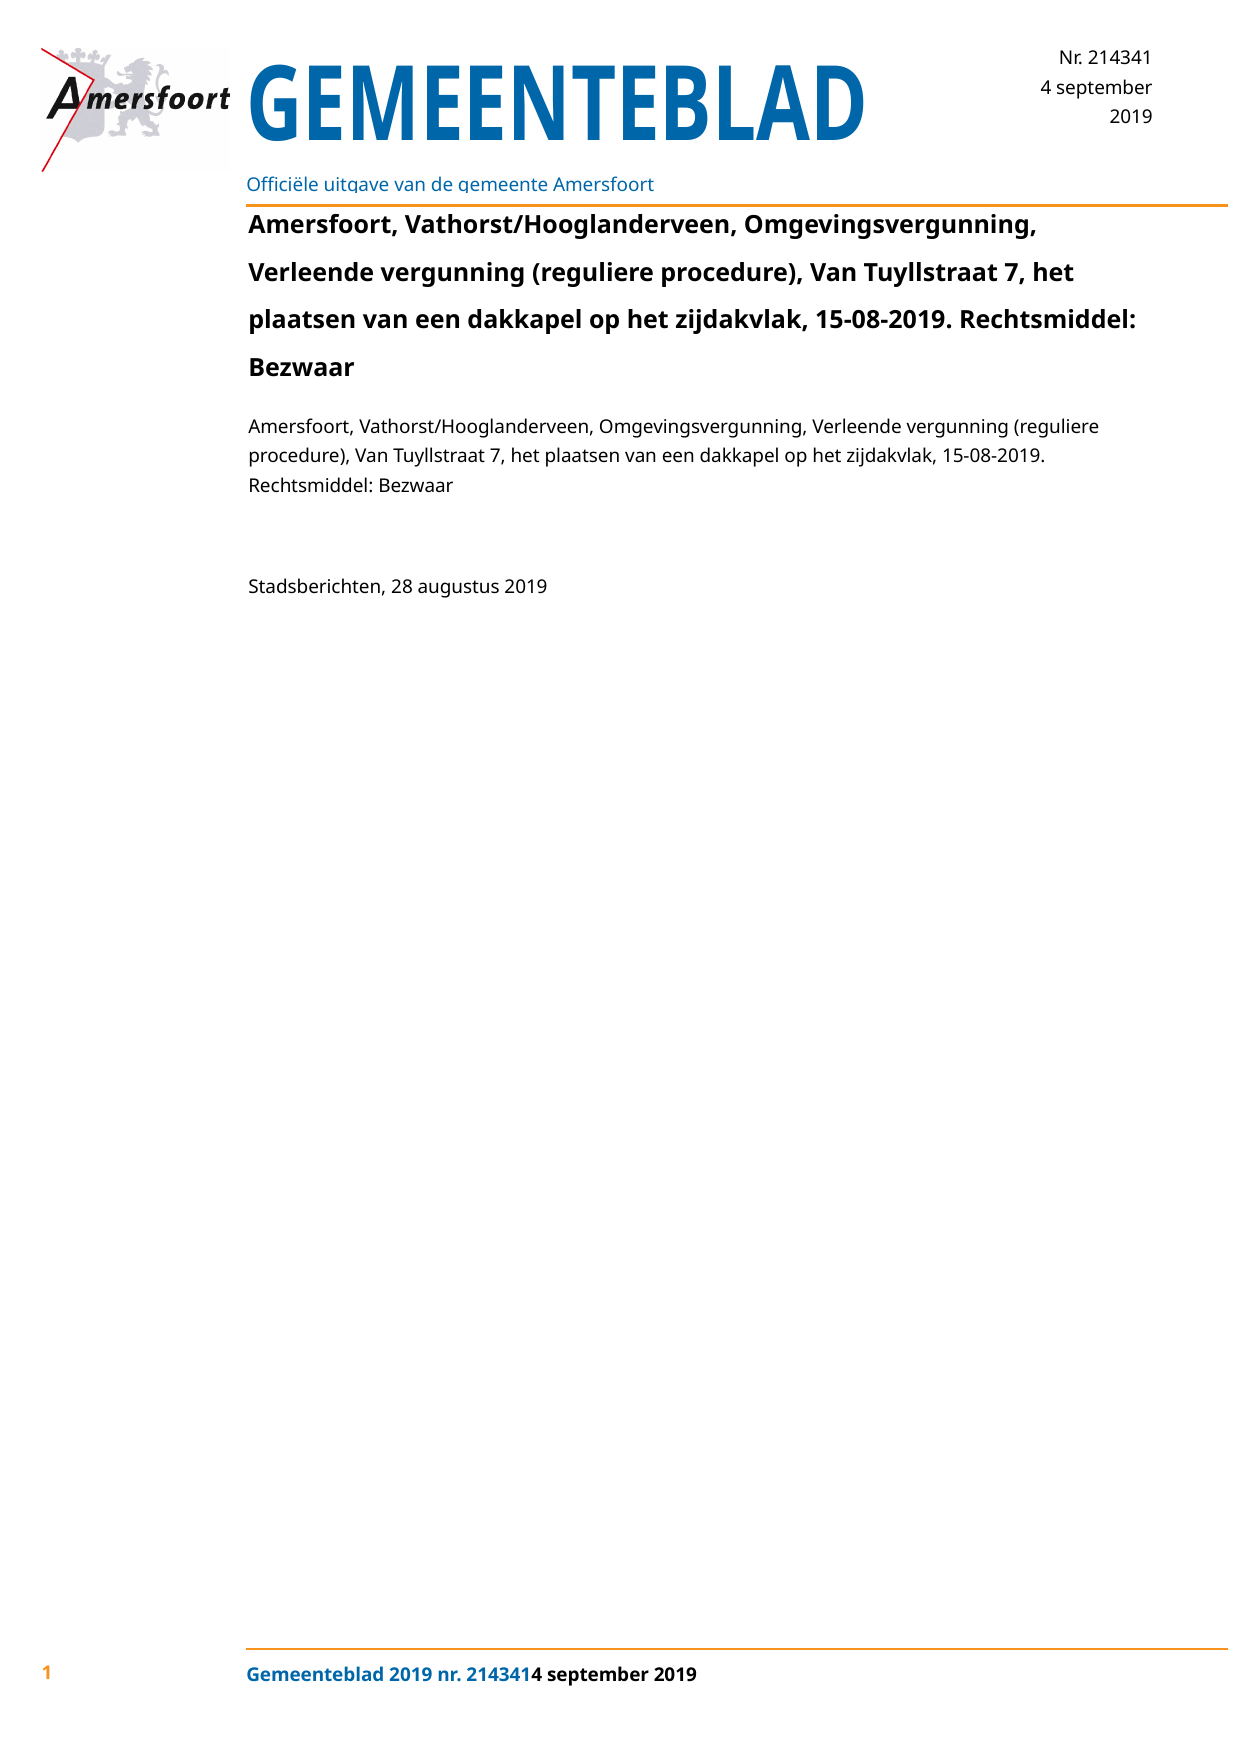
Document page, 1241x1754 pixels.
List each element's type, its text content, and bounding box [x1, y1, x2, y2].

text Amersfoort, Vathorst/Hooglanderveen, Omgevingsvergunning, Verleende vergunning (reguliere procedure), Van Tuyllstraat 7, het plaatsen van een dakkapel op het zijdakvlak, 15-08-2019. Rechtsmiddel: Bezwaar [248, 413, 1152, 498]
text Stadsberichten, 28 augustus 2019 [248, 573, 1152, 599]
text Amersfoort, Vathorst/Hooglanderveen, Omgevingsvergunning, Verleende vergunning (reguliere procedure), Van Tuyllstraat 7, het plaatsen van een dakkapel op het zijdakvlak, 15-08-2019. Rechtsmiddel: Bezwaar [248, 207, 1152, 384]
picture [41, 47, 231, 172]
